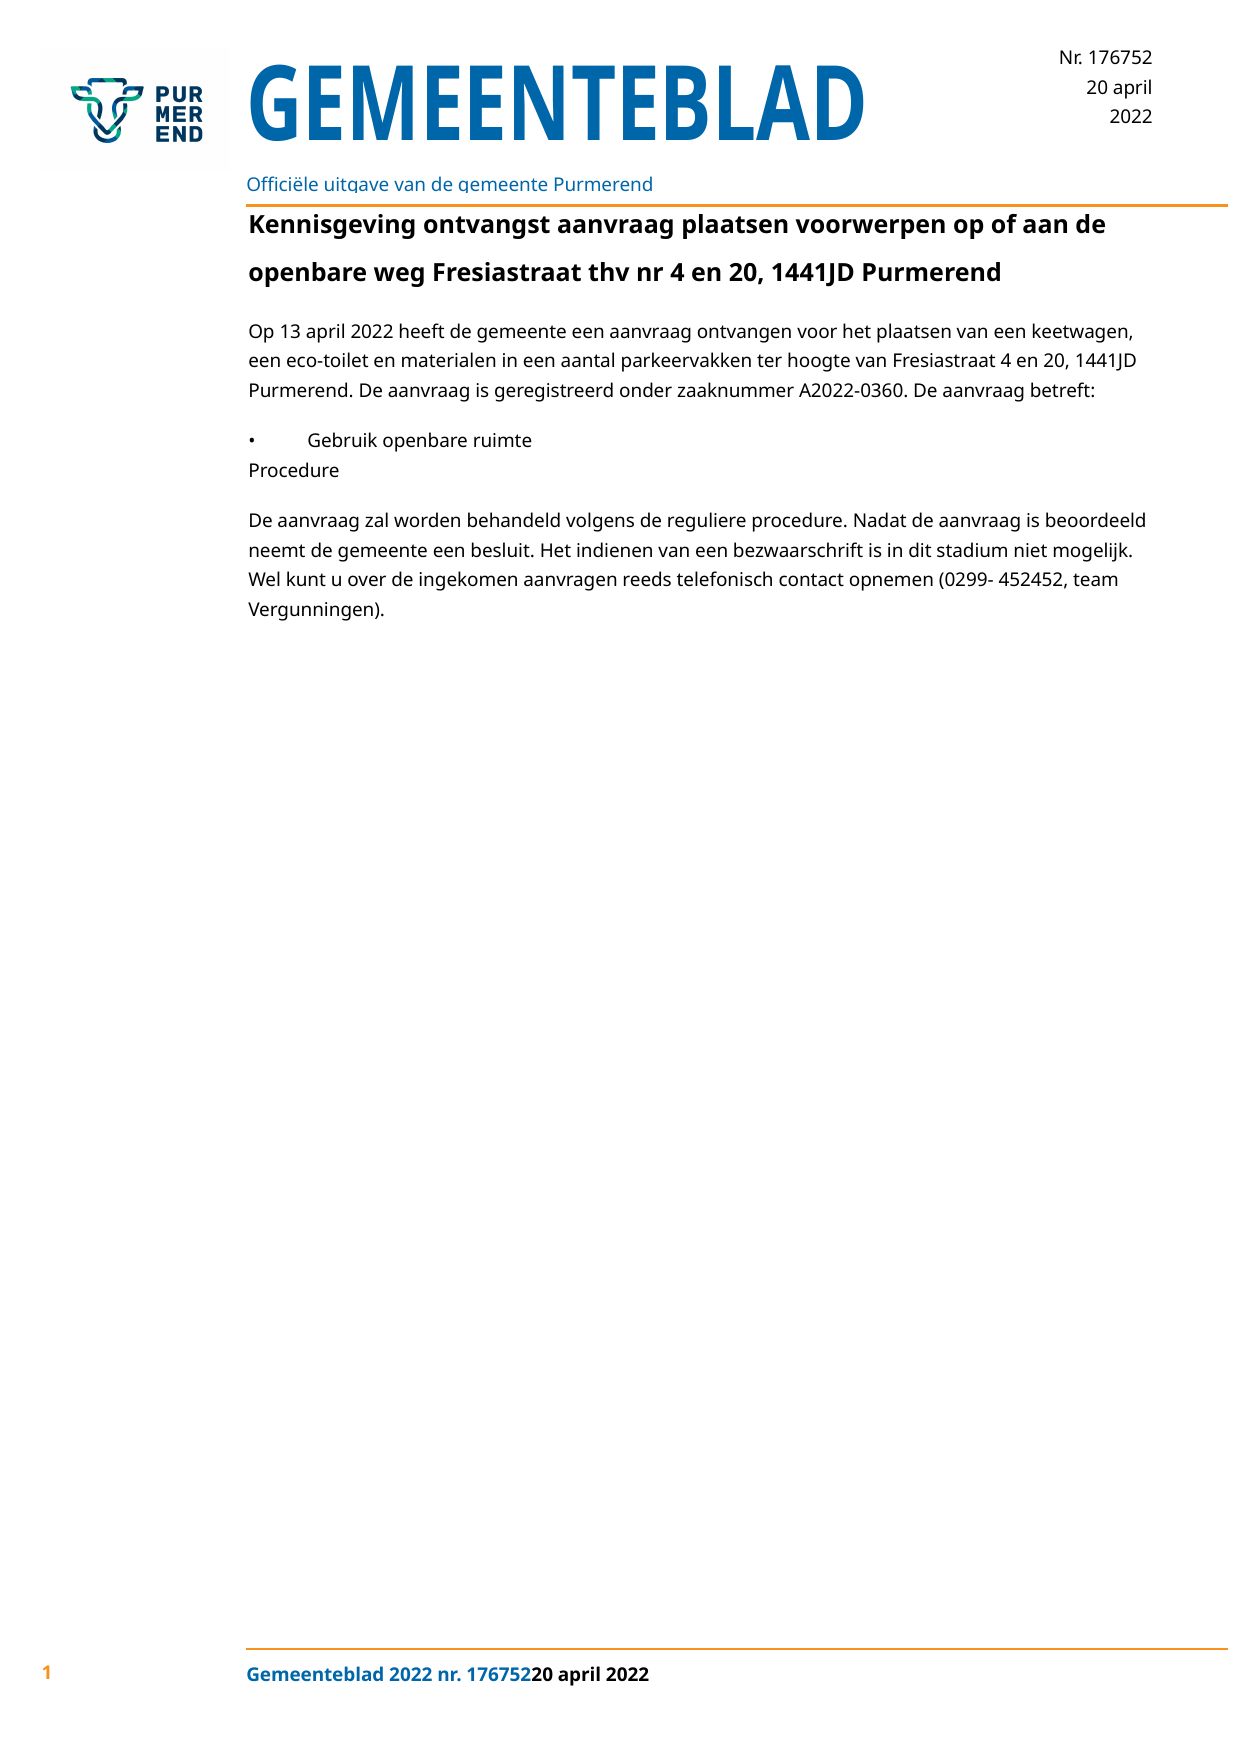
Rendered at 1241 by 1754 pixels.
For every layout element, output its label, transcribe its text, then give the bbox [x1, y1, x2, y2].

text Kennisgeving ontvangst aanvraag plaatsen voorwerpen op of aan de openbare weg Fresiastraat thv nr 4 en 20, 1441JD Purmerend [248, 207, 1152, 288]
text Procedure [248, 457, 1152, 483]
picture [41, 47, 231, 172]
text Op 13 april 2022 heeft de gemeente een aanvraag ontvangen voor het plaatsen van een keetwagen, een eco-toilet en materialen in een aantal parkeervakken ter hoogte van Fresiastraat 4 en 20, 1441JD Purmerend. De aanvraag is geregistreerd onder zaaknummer A2022-0360. De aanvraag betreft: [248, 318, 1152, 403]
list Gebruik openbare ruimte [248, 427, 1152, 453]
text De aanvraag zal worden behandeld volgens de reguliere procedure. Nadat de aanvraag is beoordeeld neemt de gemeente een besluit. Het indienen van een bezwaarschrift is in dit stadium niet mogelijk. Wel kunt u over de ingekomen aanvragen reeds telefonisch contact opnemen (0299- 452452, team Vergunningen). [248, 507, 1152, 622]
